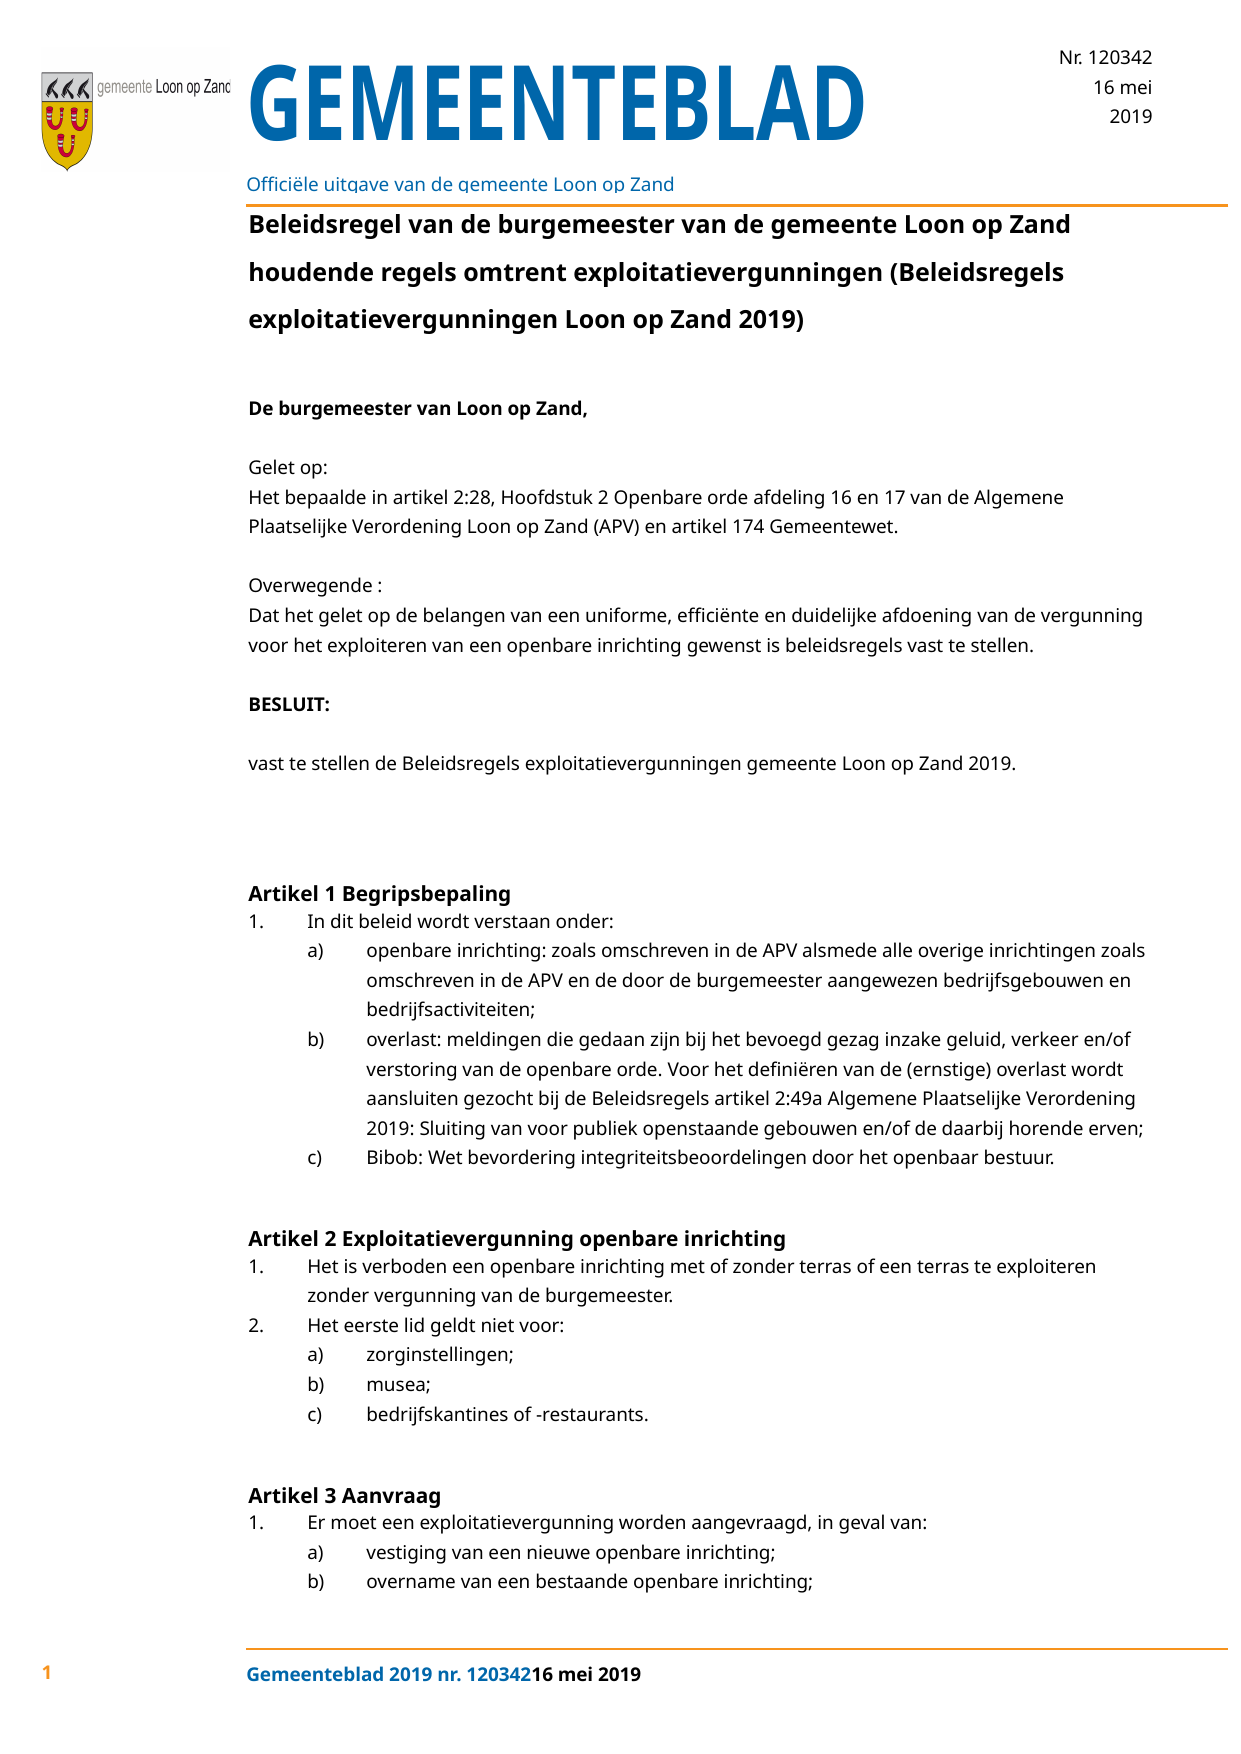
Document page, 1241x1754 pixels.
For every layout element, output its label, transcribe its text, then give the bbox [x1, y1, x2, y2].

text vast te stellen de Beleidsregels exploitatievergunningen gemeente Loon op Zand 2019. [248, 750, 1152, 776]
text Artikel 3 Aanvraag [248, 1481, 1152, 1509]
list Er moet een exploitatievergunning worden aangevraagd, in geval van: [248, 1509, 1152, 1535]
list overlast: meldingen die gedaan zijn bij het bevoegd gezag inzake geluid, verkeer en/of verstoring van de openbare orde. Voor het definiëren van de (ernstige) overlast wordt aansluiten gezocht bij de Beleidsregels artikel 2:49a Algemene Plaatselijke Verordening 2019: Sluiting van voor publiek openstaande gebouwen en/of de daarbij horende erven; [307, 1026, 1152, 1141]
list vestiging van een nieuwe openbare inrichting; [307, 1539, 1152, 1564]
text Artikel 1 Begripsbepaling [248, 879, 1152, 908]
text Artikel 2 Exploitatievergunning openbare inrichting [248, 1224, 1152, 1253]
list Het eerste lid geldt niet voor: [248, 1312, 1152, 1338]
list bedrijfskantines of -restaurants. [307, 1401, 1152, 1427]
text Dat het gelet op de belangen van een uniforme, efficiënte en duidelijke afdoening van de vergunning voor het exploiteren van een openbare inrichting gewenst is beleidsregels vast te stellen. [248, 602, 1152, 657]
text Overwegende : [248, 573, 1152, 598]
list Het is verboden een openbare inrichting met of zonder terras of een terras te exploiteren zonder vergunning van de burgemeester. [248, 1253, 1152, 1308]
picture [41, 47, 231, 172]
list In dit beleid wordt verstaan onder: [248, 908, 1152, 933]
list musea; [307, 1371, 1152, 1397]
text Het bepaalde in artikel 2:28, Hoofdstuk 2 Openbare orde afdeling 16 en 17 van de Algemene Plaatselijke Verordening Loon op Zand (APV) en artikel 174 Gemeentewet. [248, 484, 1152, 539]
text De burgemeester van Loon op Zand, [248, 395, 1152, 421]
list zorginstellingen; [307, 1342, 1152, 1367]
text Gelet op: [248, 454, 1152, 480]
list openbare inrichting: zoals omschreven in de APV alsmede alle overige inrichtingen zoals omschreven in de APV en de door de burgemeester aangewezen bedrijfsgebouwen en bedrijfsactiviteiten; [307, 937, 1152, 1022]
text BESLUIT: [248, 691, 1152, 717]
text Beleidsregel van de burgemeester van de gemeente Loon op Zand houdende regels omtrent exploitatievergunningen (Beleidsregels exploitatievergunningen Loon op Zand 2019) [248, 207, 1152, 336]
list overname van een bestaande openbare inrichting; [307, 1568, 1152, 1594]
list Bibob: Wet bevordering integriteitsbeoordelingen door het openbaar bestuur. [307, 1144, 1152, 1170]
